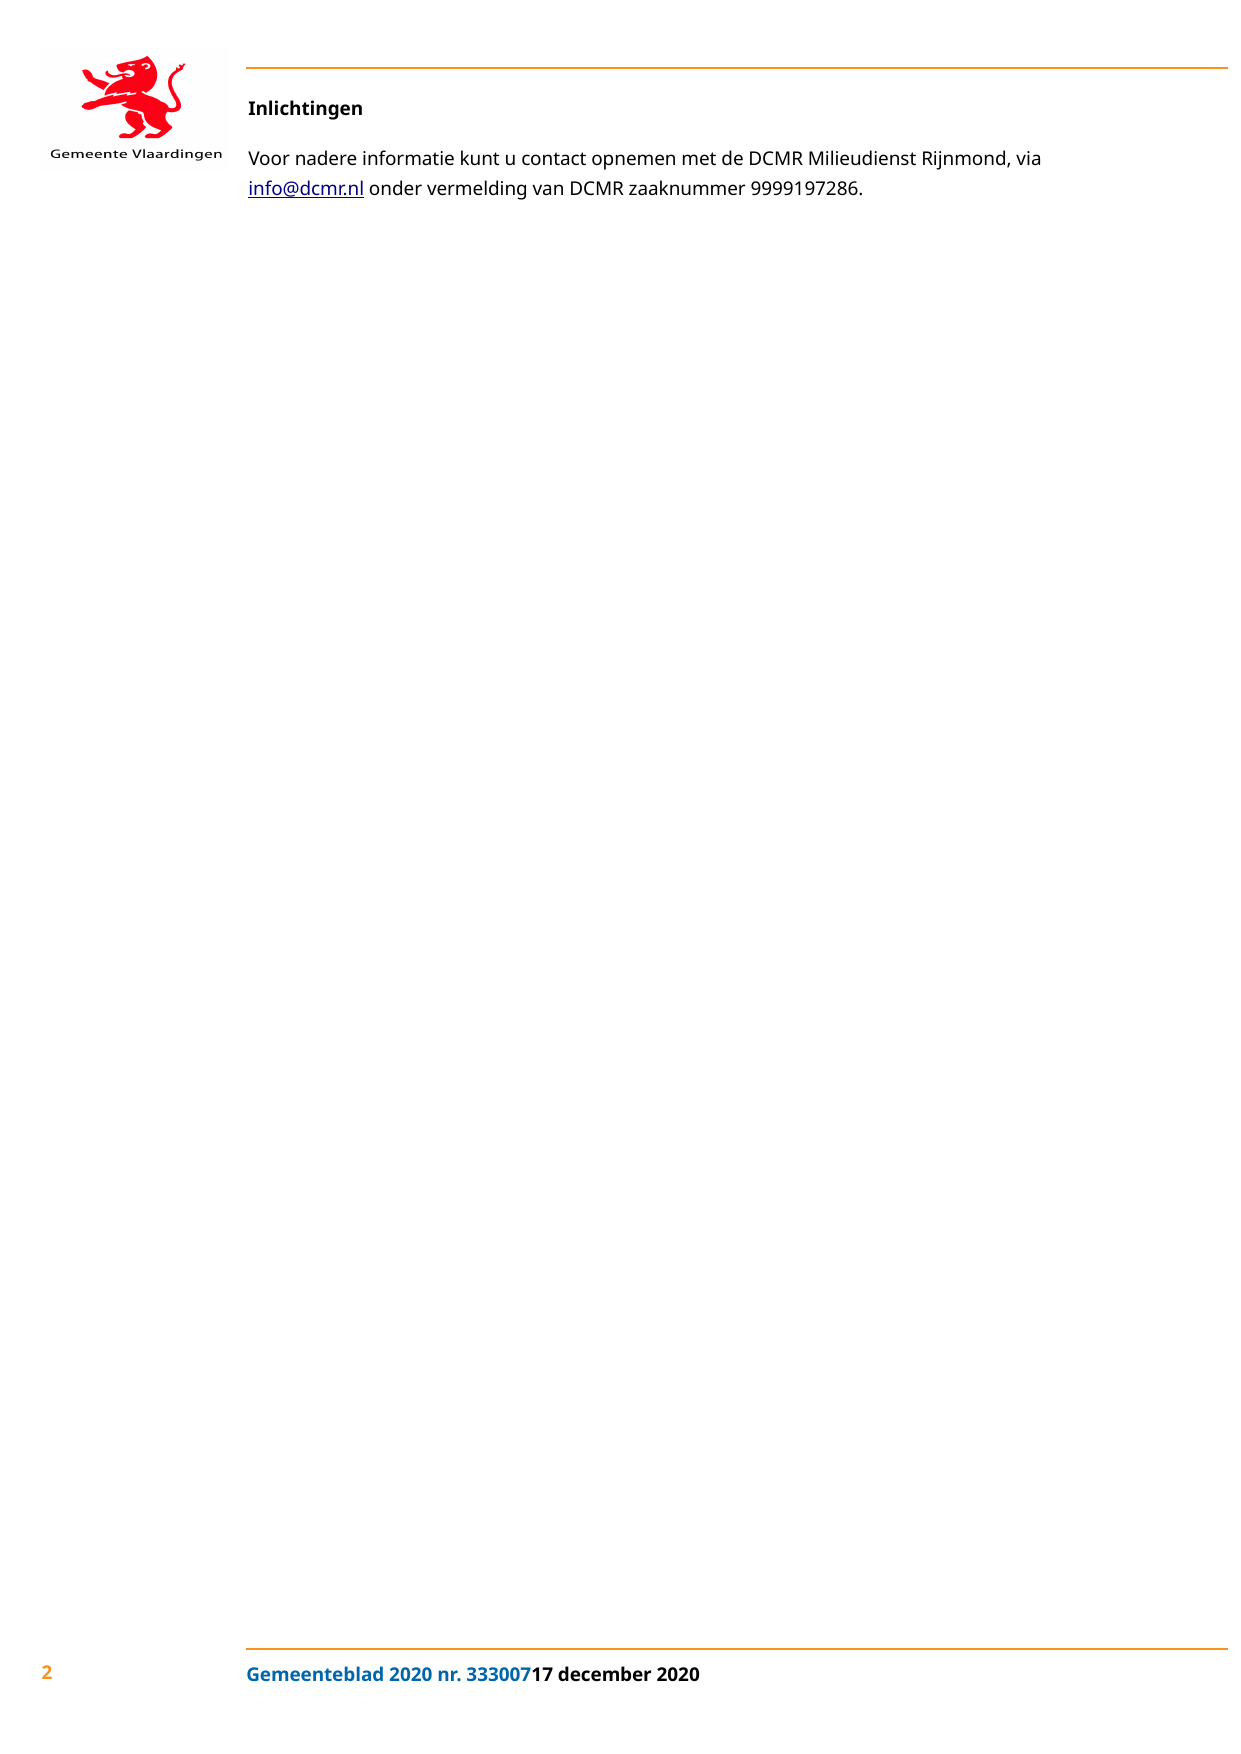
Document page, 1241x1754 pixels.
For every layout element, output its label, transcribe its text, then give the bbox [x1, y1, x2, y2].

text Voor nadere informatie kunt u contact opnemen met de DCMR Milieudienst Rijnmond, via info@dcmr.nl onder vermelding van DCMR zaaknummer 9999197286. [248, 145, 1152, 201]
text Inlichtingen [248, 95, 1152, 121]
picture [41, 47, 231, 172]
